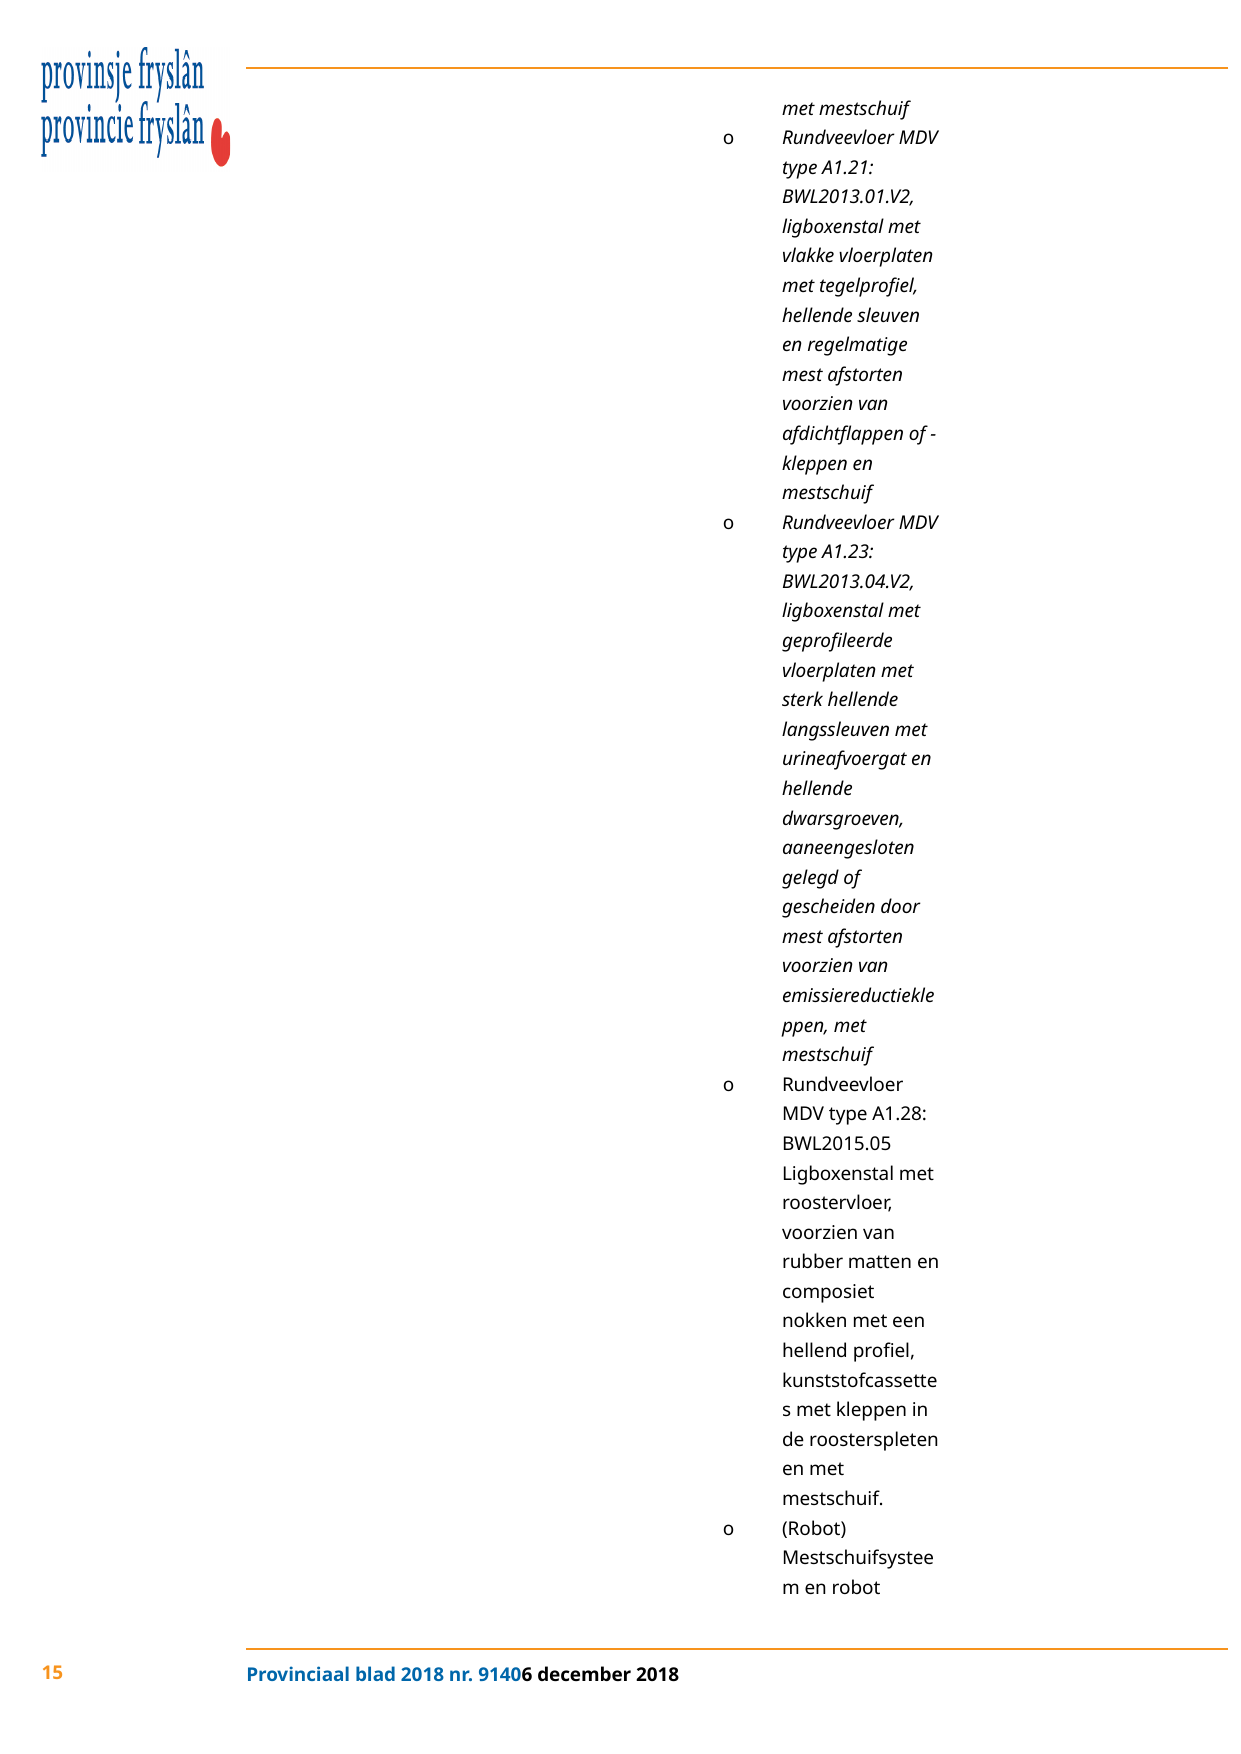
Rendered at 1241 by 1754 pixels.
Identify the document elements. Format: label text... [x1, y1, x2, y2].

table_cell met mestschuif Rundveevloer MDV type A1.21: BWL2013.01.V2, ligboxenstal met vlakke vloerplaten met tegelprofiel, hellende sleuven en regelmatige mest afstorten voorzien van afdichtflappen of -kleppen en mestschuif Rundveevloer MDV type A1.23: BWL2013.04.V2, ligboxenstal met geprofileerde vloerplaten met sterk hellende langssleuven met urineafvoergat en hellende dwarsgroeven, aaneengesloten gelegd of gescheiden door mest afstorten voorzien van emissiereductiekleppen, met mestschuif Rundveevloer MDV type A1.28: BWL2015.05 Ligboxenstal met roostervloer, voorzien van rubber matten en composiet nokken met een hellend profiel, kunststofcassettes met kleppen in de roosterspleten en met mestschuif. (Robot) Mestschuifsysteem en robot [664, 95, 944, 1600]
table_cell [944, 95, 1152, 1600]
table_cell [456, 95, 664, 1600]
picture [41, 47, 231, 172]
table_cell [248, 95, 456, 1600]
